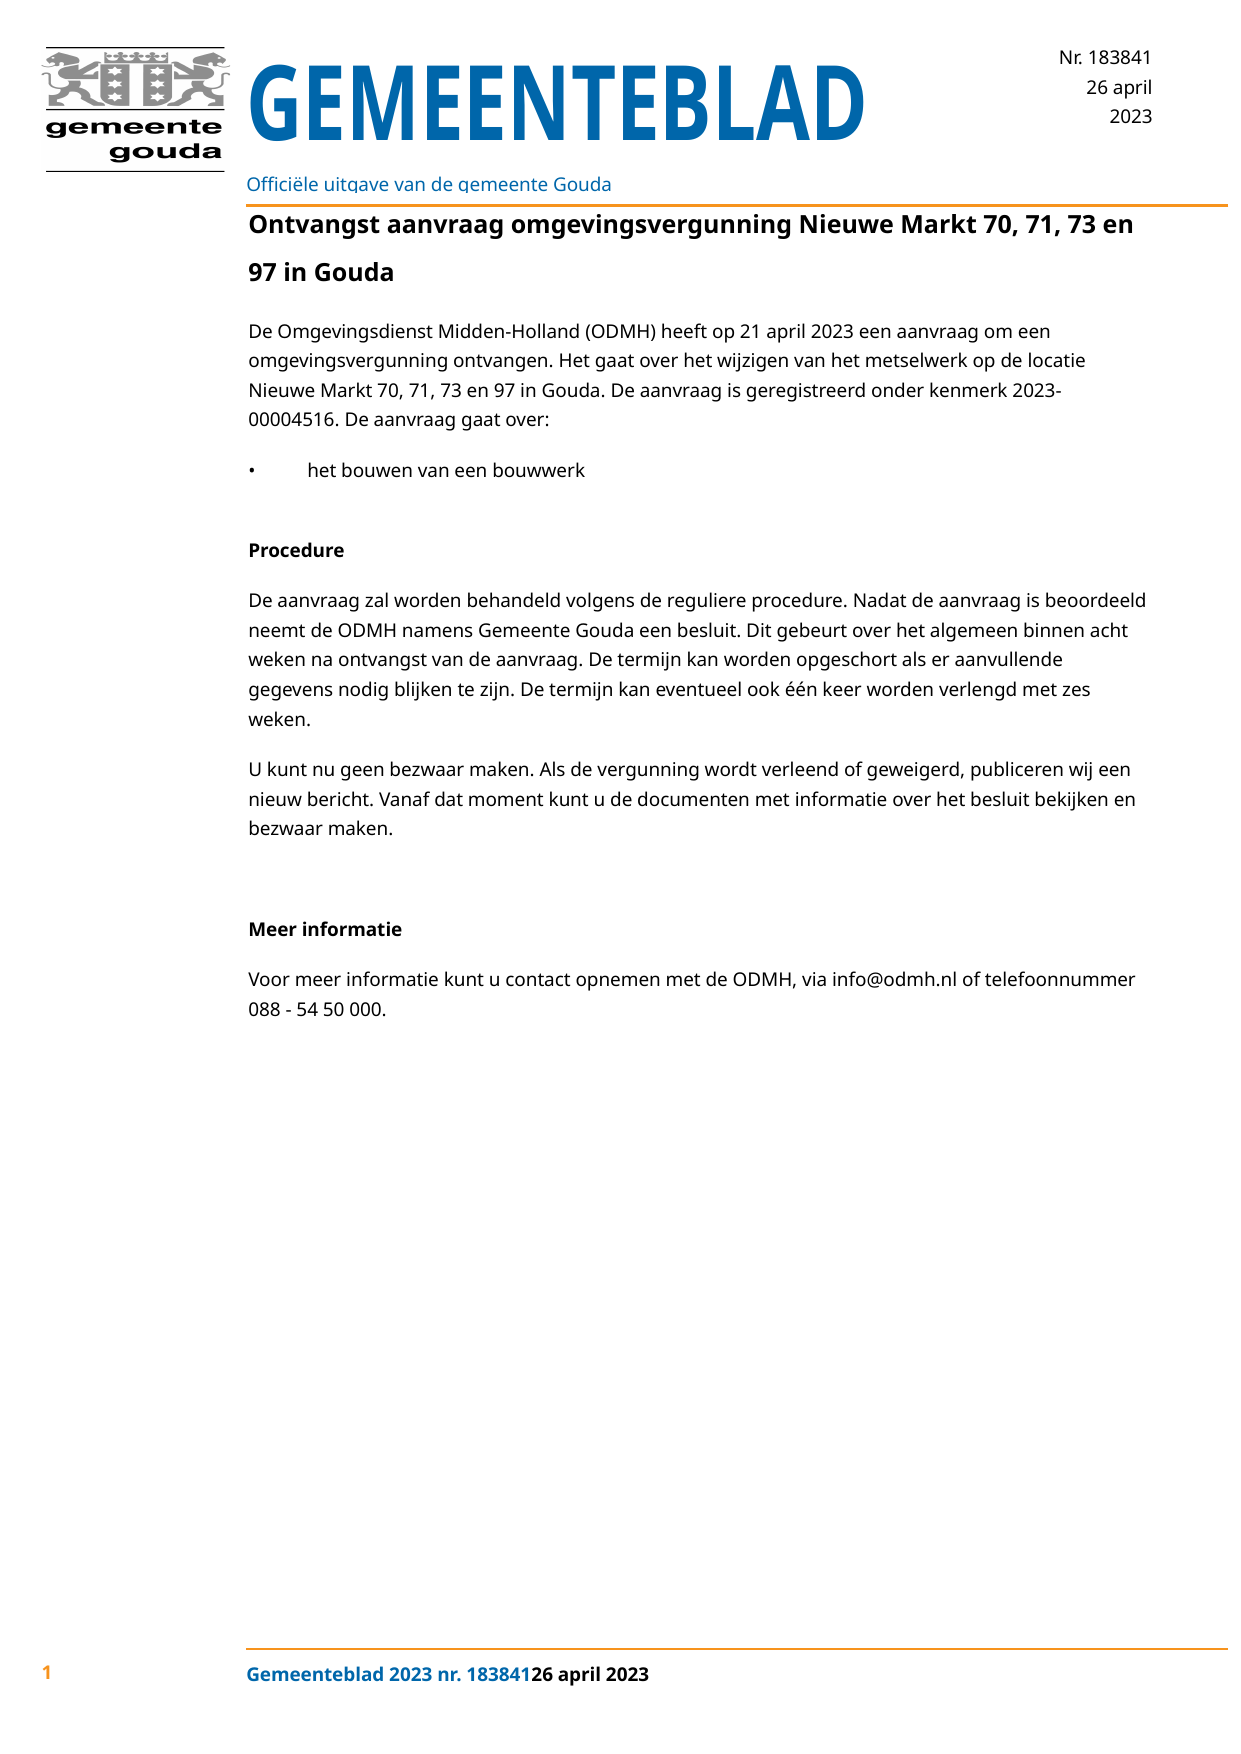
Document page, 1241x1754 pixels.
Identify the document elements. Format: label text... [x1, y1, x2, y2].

text De aanvraag zal worden behandeld volgens de reguliere procedure. Nadat de aanvraag is beoordeeld neemt de ODMH namens Gemeente Gouda een besluit. Dit gebeurt over het algemeen binnen acht weken na ontvangst van de aanvraag. De termijn kan worden opgeschort als er aanvullende gegevens nodig blijken te zijn. De termijn kan eventueel ook één keer worden verlengd met zes weken. [248, 587, 1152, 732]
text Ontvangst aanvraag omgevingsvergunning Nieuwe Markt 70, 71, 73 en 97 in Gouda [248, 207, 1152, 288]
text Voor meer informatie kunt u contact opnemen met de ODMH, via info@odmh.nl of telefoonnummer 088 - 54 50 000. [248, 967, 1152, 1022]
list het bouwen van een bouwwerk [248, 457, 1152, 483]
picture [41, 47, 231, 172]
text Meer informatie [248, 916, 1152, 942]
text De Omgevingsdienst Midden-Holland (ODMH) heeft op 21 april 2023 een aanvraag om een omgevingsvergunning ontvangen. Het gaat over het wijzigen van het metselwerk op de locatie Nieuwe Markt 70, 71, 73 en 97 in Gouda. De aanvraag is geregistreerd onder kenmerk 2023-00004516. De aanvraag gaat over: [248, 318, 1152, 432]
text U kunt nu geen bezwaar maken. Als de vergunning wordt verleend of geweigerd, publiceren wij een nieuw bericht. Vanaf dat moment kunt u de documenten met informatie over het besluit bekijken en bezwaar maken. [248, 756, 1152, 841]
text Procedure [248, 537, 1152, 563]
